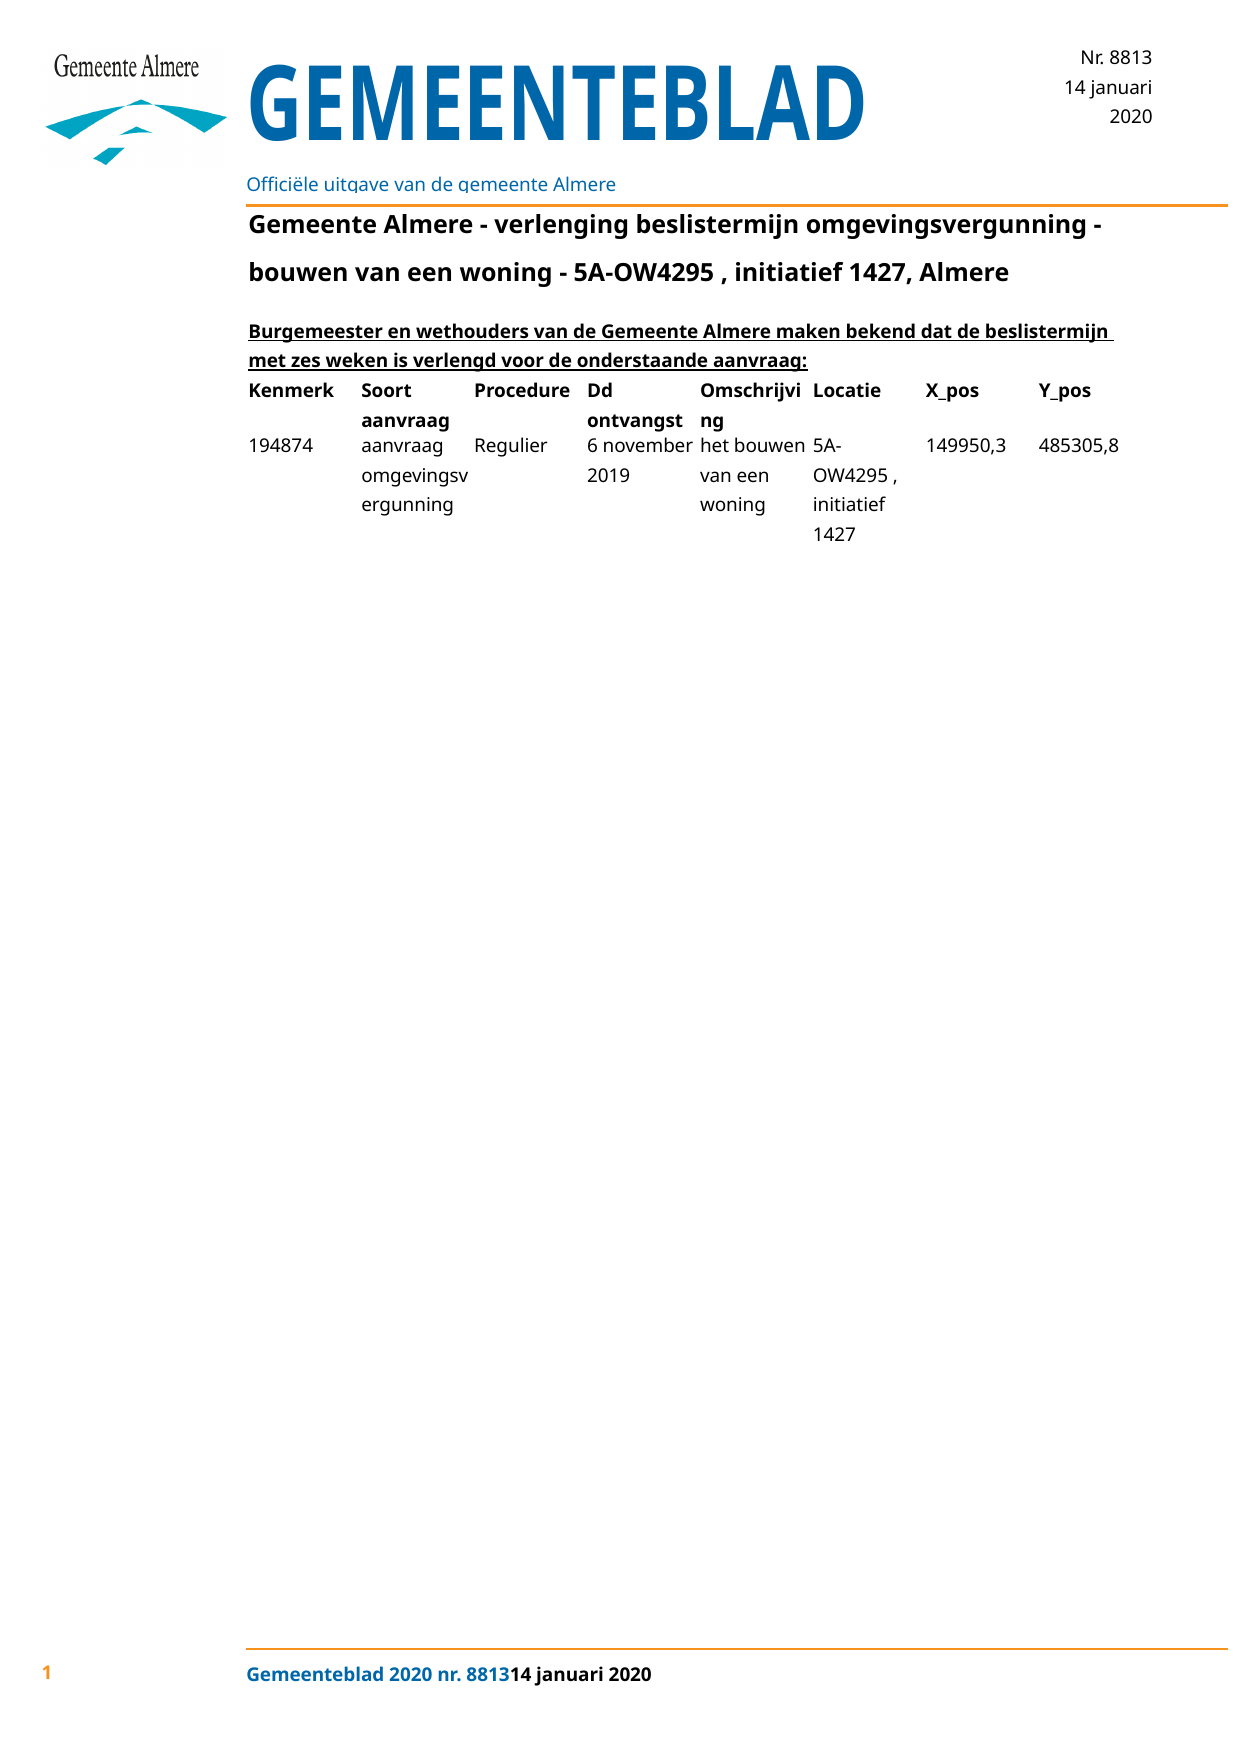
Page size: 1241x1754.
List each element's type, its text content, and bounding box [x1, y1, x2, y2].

table_cell het bouwen van een woning [700, 433, 813, 547]
table_cell 149950,3 [926, 433, 1038, 547]
table_cell aanvraag omgevingsvergunning [361, 433, 474, 547]
table_header X_pos [926, 377, 1038, 432]
table_cell 6 november 2019 [587, 433, 700, 547]
table_header Kenmerk [248, 377, 361, 432]
table_header Omschrijving [700, 377, 813, 432]
table_cell 485305,8 [1039, 433, 1152, 547]
table_cell 5A-OW4295 , initiatief 1427 [813, 433, 926, 547]
table_header Dd ontvangst [587, 377, 700, 432]
text Burgemeester en wethouders van de Gemeente Almere maken bekend dat de beslistermijn met zes weken is verlengd voor de onderstaande aanvraag: [248, 318, 1152, 373]
table_header Y_pos [1039, 377, 1152, 432]
table_cell 194874 [248, 433, 361, 547]
table_header Soort aanvraag [361, 377, 474, 432]
picture [41, 47, 231, 172]
text Gemeente Almere - verlenging beslistermijn omgevingsvergunning - bouwen van een woning - 5A-OW4295 , initiatief 1427, Almere [248, 207, 1152, 288]
table_header Procedure [474, 377, 587, 432]
table_header Locatie [813, 377, 926, 432]
table_cell Regulier [474, 433, 587, 547]
